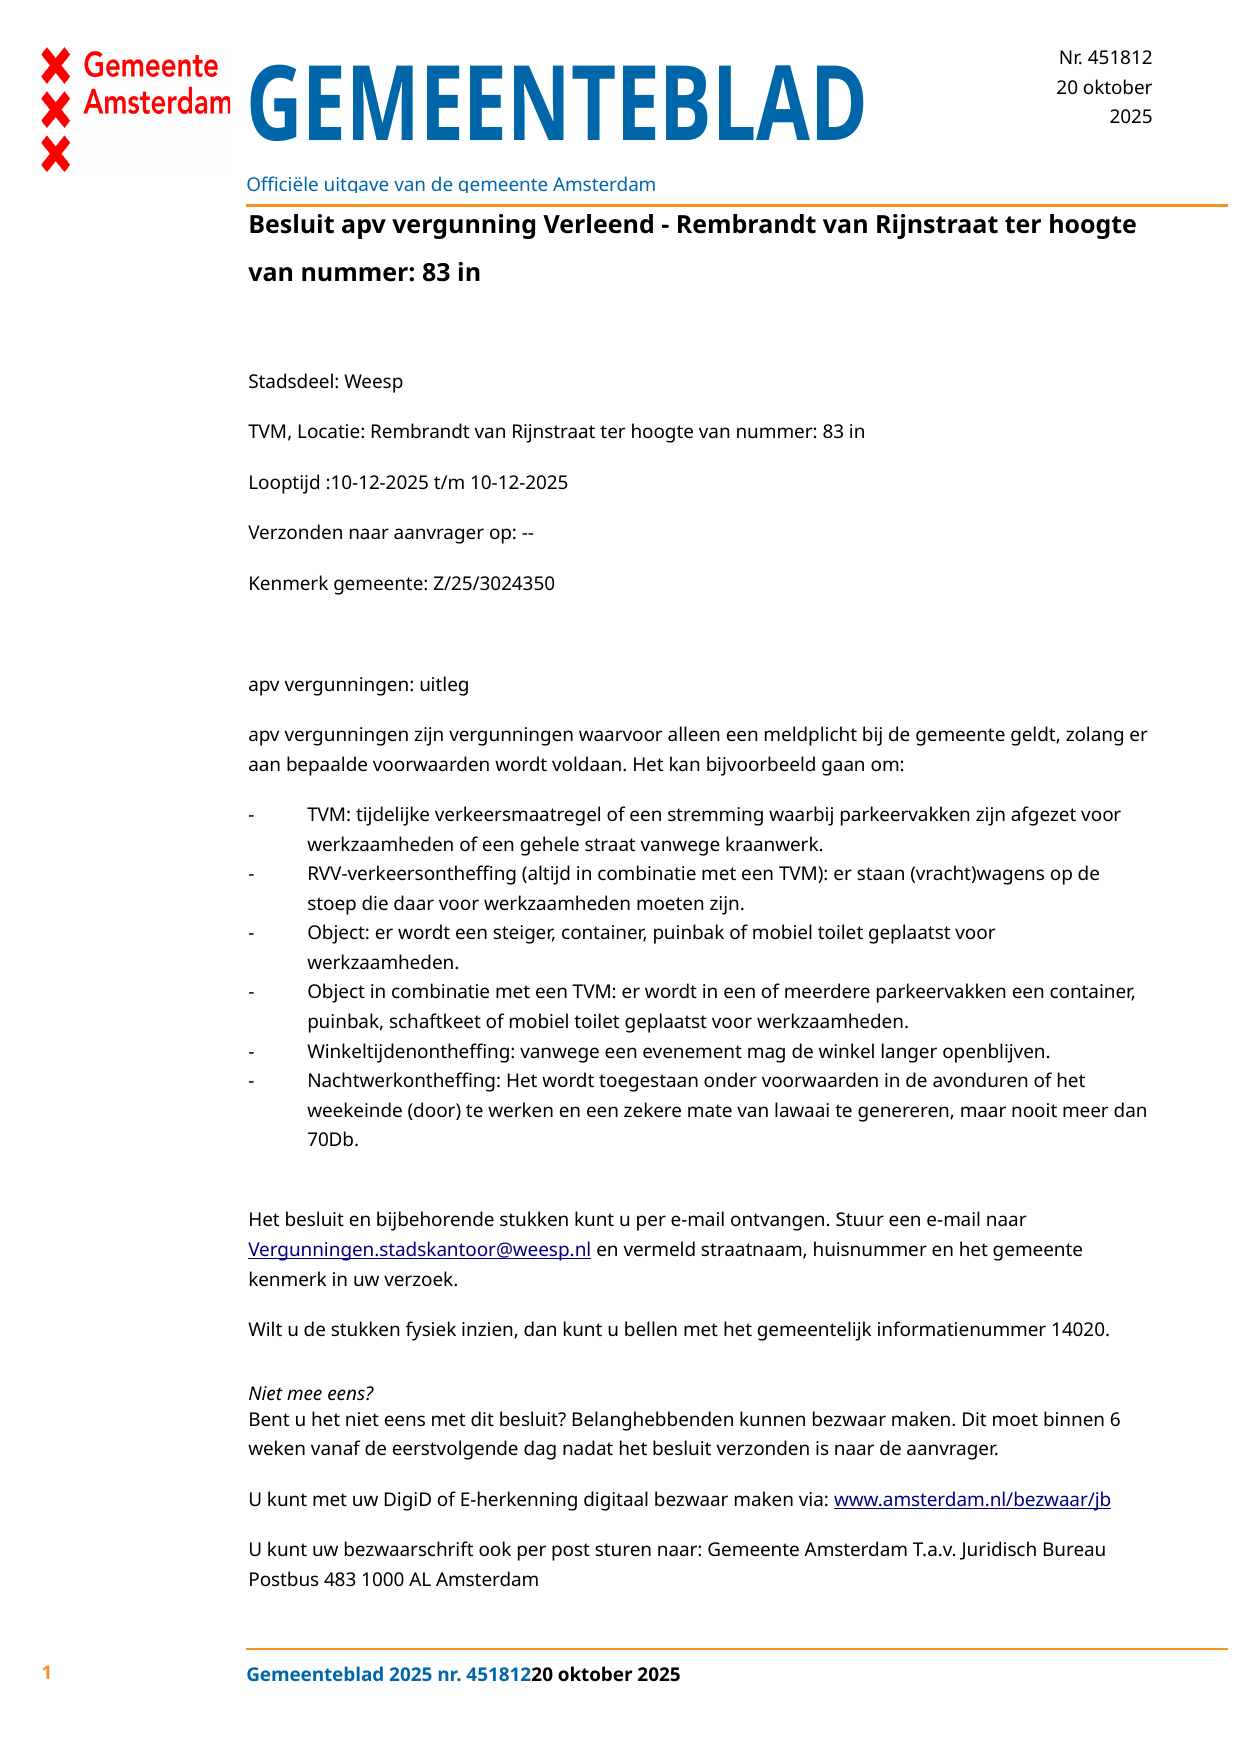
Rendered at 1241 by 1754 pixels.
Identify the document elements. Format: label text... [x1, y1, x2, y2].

text U kunt met uw DigiD of E-herkenning digitaal bezwaar maken via: www.amsterdam.nl/bezwaar/jb [248, 1486, 1152, 1512]
text Het besluit en bijbehorende stukken kunt u per e-mail ontvangen. Stuur een e-mail naar Vergunningen.stadskantoor@weesp.nl en vermeld straatnaam, huisnummer en het gemeente kenmerk in uw verzoek. [248, 1207, 1152, 1292]
text TVM, Locatie: Rembrandt van Rijnstraat ter hoogte van nummer: 83 in [248, 419, 1152, 444]
text Kenmerk gemeente: Z/25/3024350 [248, 570, 1152, 596]
picture [41, 47, 231, 172]
text Verzonden naar aanvrager op: -- [248, 519, 1152, 545]
list TVM: tijdelijke verkeersmaatregel of een stremming waarbij parkeervakken zijn afgezet voor werkzaamheden of een gehele straat vanwege kraanwerk. [248, 801, 1152, 857]
list Nachtwerkontheffing: Het wordt toegestaan onder voorwaarden in de avonduren of het weekeinde (door) te werken en een zekere mate van lawaai te genereren, maar nooit meer dan 70Db. [248, 1067, 1152, 1152]
text Looptijd :10-12-2025 t/m 10-12-2025 [248, 469, 1152, 495]
text U kunt uw bezwaarschrift ook per post sturen naar: Gemeente Amsterdam T.a.v. Juridisch Bureau Postbus 483 1000 AL Amsterdam [248, 1536, 1152, 1592]
text Besluit apv vergunning Verleend - Rembrandt van Rijnstraat ter hoogte van nummer: 83 in [248, 207, 1152, 288]
list Object: er wordt een steiger, container, puinbak of mobiel toilet geplaatst voor werkzaamheden. [248, 919, 1152, 975]
text apv vergunningen zijn vergunningen waarvoor alleen een meldplicht bij de gemeente geldt, zolang er aan bepaalde voorwaarden wordt voldaan. Het kan bijvoorbeeld gaan om: [248, 721, 1152, 777]
text Bent u het niet eens met dit besluit? Belanghebbenden kunnen bezwaar maken. Dit moet binnen 6 weken vanaf de eerstvolgende dag nadat het besluit verzonden is naar de aanvrager. [248, 1406, 1152, 1461]
list Winkeltijdenontheffing: vanwege een evenement mag de winkel langer openblijven. [248, 1038, 1152, 1064]
text Stadsdeel: Weesp [248, 368, 1152, 394]
text Niet mee eens? [248, 1380, 1152, 1406]
list RVV-verkeersontheffing (altijd in combinatie met een TVM): er staan (vracht)wagens op de stoep die daar voor werkzaamheden moeten zijn. [248, 860, 1152, 916]
text apv vergunningen: uitleg [248, 671, 1152, 697]
text Wilt u de stukken fysiek inzien, dan kunt u bellen met het gemeentelijk informatienummer 14020. [248, 1316, 1152, 1342]
list Object in combinatie met een TVM: er wordt in een of meerdere parkeervakken een container, puinbak, schaftkeet of mobiel toilet geplaatst voor werkzaamheden. [248, 979, 1152, 1034]
